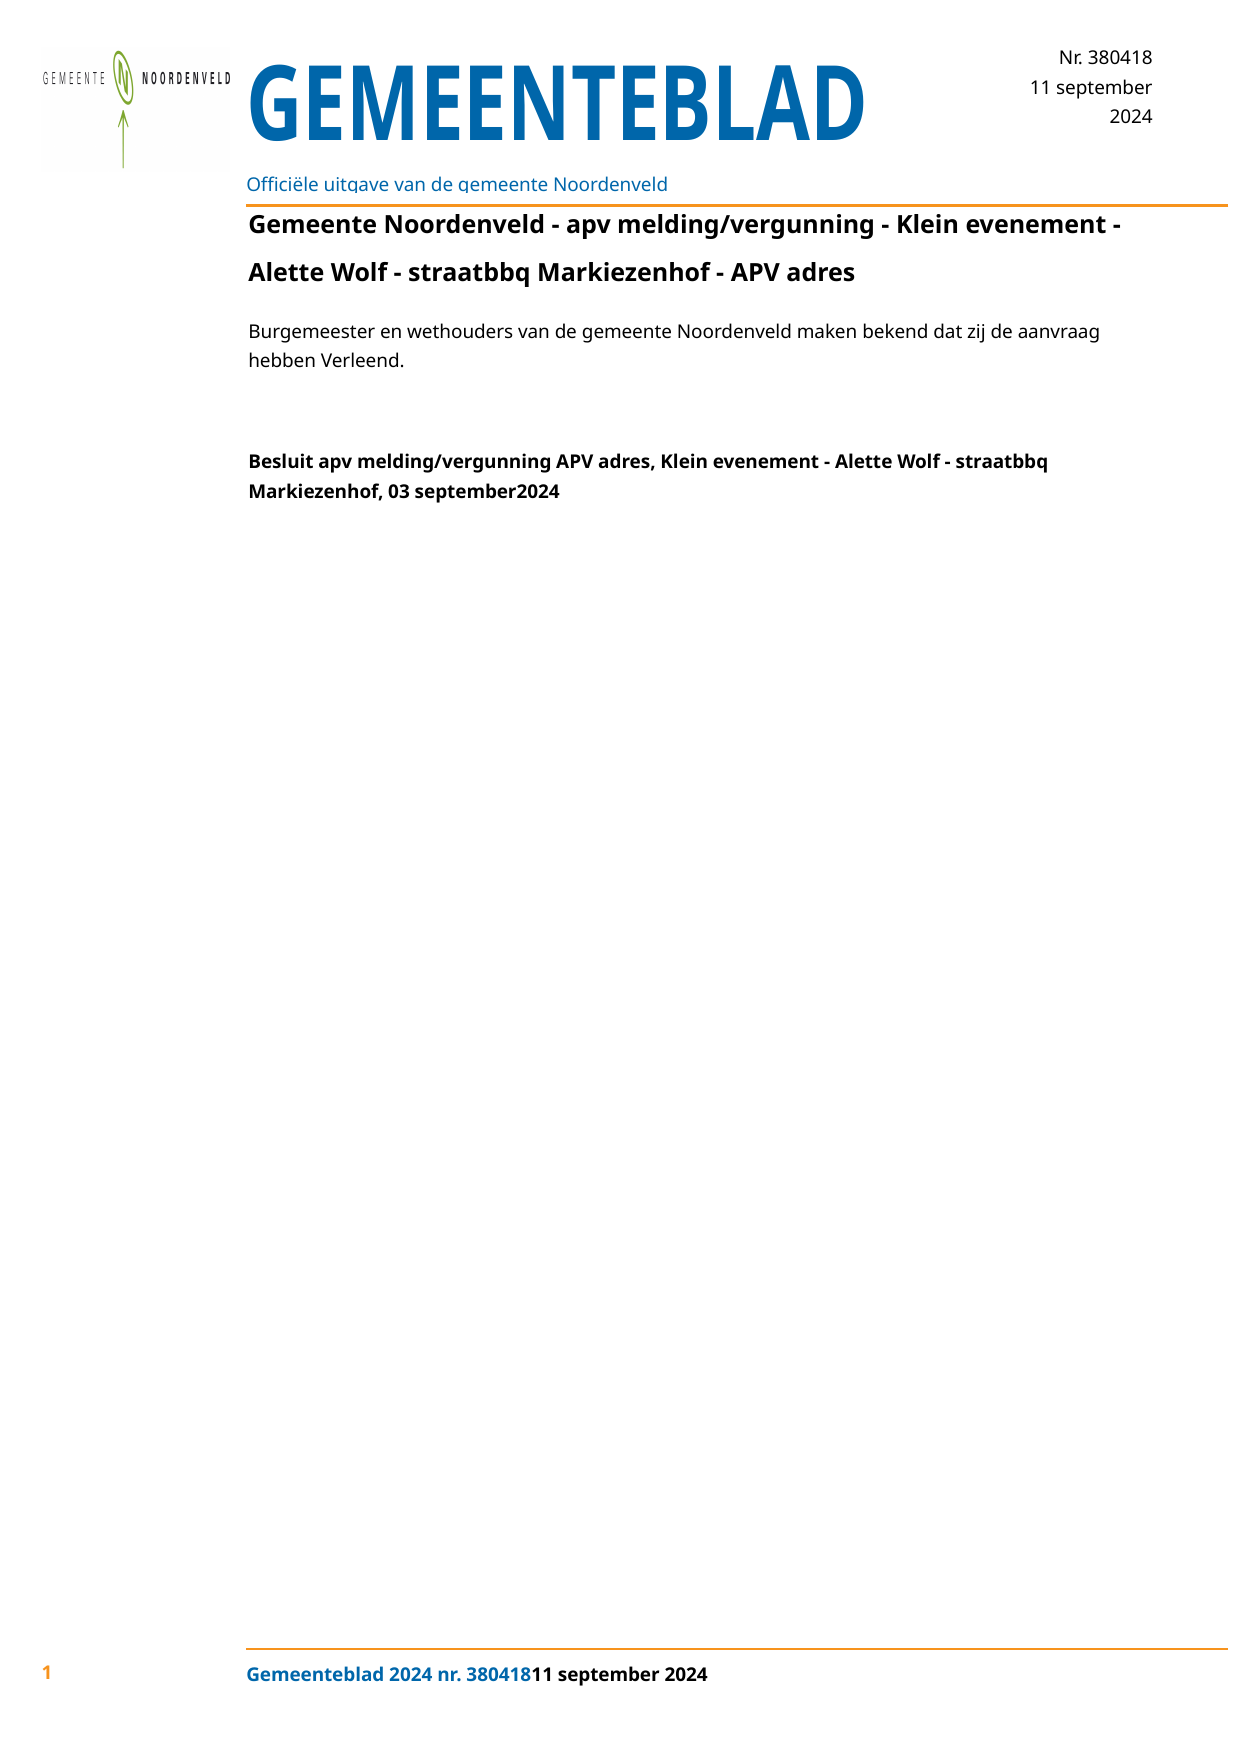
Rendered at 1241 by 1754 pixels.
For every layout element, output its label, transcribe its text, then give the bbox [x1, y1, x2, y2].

picture [41, 47, 231, 172]
text Burgemeester en wethouders van de gemeente Noordenveld maken bekend dat zij de aanvraag hebben Verleend. [248, 318, 1152, 373]
text Besluit apv melding/vergunning APV adres, Klein evenement - Alette Wolf - straatbbq Markiezenhof, 03 september2024 [248, 448, 1152, 504]
text Gemeente Noordenveld - apv melding/vergunning - Klein evenement - Alette Wolf - straatbbq Markiezenhof - APV adres [248, 207, 1152, 288]
